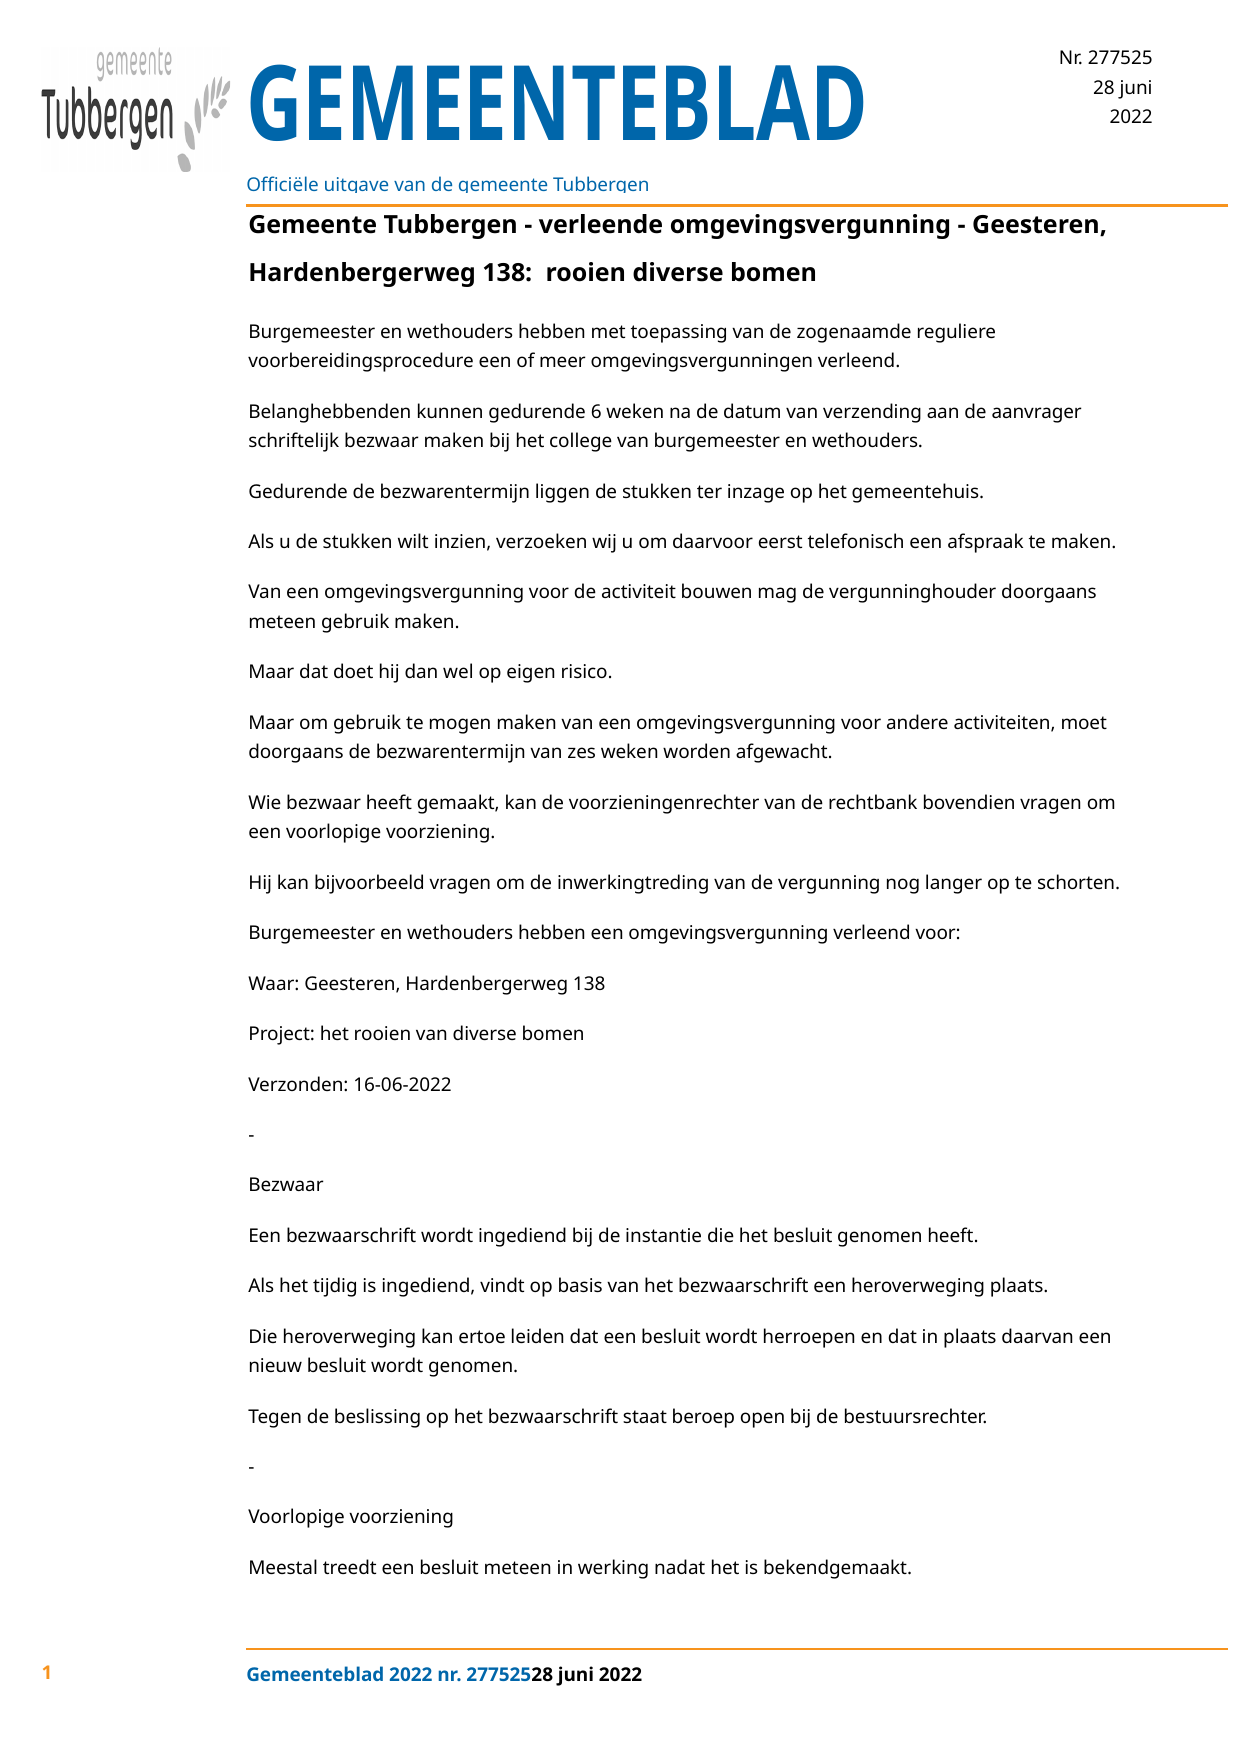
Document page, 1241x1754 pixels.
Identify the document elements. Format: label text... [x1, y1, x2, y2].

text Voorlopige voorziening [248, 1504, 1152, 1529]
text Wie bezwaar heeft gemaakt, kan de voorzieningenrechter van de rechtbank bovendien vragen om een voorlopige voorziening. [248, 789, 1152, 844]
text Burgemeester en wethouders hebben een omgevingsvergunning verleend voor: [248, 919, 1152, 945]
text Project: het rooien van diverse bomen [248, 1020, 1152, 1046]
text Van een omgevingsvergunning voor de activiteit bouwen mag de vergunninghouder doorgaans meteen gebruik maken. [248, 579, 1152, 634]
text Tegen de beslissing op het bezwaarschrift staat beroep open bij de bestuursrechter. [248, 1403, 1152, 1429]
text Gedurende de bezwarentermijn liggen de stukken ter inzage op het gemeentehuis. [248, 478, 1152, 504]
text Burgemeester en wethouders hebben met toepassing van de zogenaamde reguliere voorbereidingsprocedure een of meer omgevingsvergunningen verleend. [248, 318, 1152, 373]
text Maar om gebruik te mogen maken van een omgevingsvergunning voor andere activiteiten, moet doorgaans de bezwarentermijn van zes weken worden afgewacht. [248, 709, 1152, 764]
text Bezwaar [248, 1172, 1152, 1197]
text Belanghebbenden kunnen gedurende 6 weken na de datum van verzending aan de aanvrager schriftelijk bezwaar maken bij het college van burgemeester en wethouders. [248, 398, 1152, 453]
text Waar: Geesteren, Hardenbergerweg 138 [248, 970, 1152, 996]
text Als het tijdig is ingediend, vindt op basis van het bezwaarschrift een heroverweging plaats. [248, 1272, 1152, 1298]
text Die heroverweging kan ertoe leiden dat een besluit wordt herroepen en dat in plaats daarvan een nieuw besluit wordt genomen. [248, 1323, 1152, 1378]
text Meestal treedt een besluit meteen in werking nadat het is bekendgemaakt. [248, 1554, 1152, 1580]
text Maar dat doet hij dan wel op eigen risico. [248, 659, 1152, 684]
text Hij kan bijvoorbeeld vragen om de inwerkingtreding van de vergunning nog langer op te schorten. [248, 869, 1152, 895]
text - [248, 1453, 1152, 1479]
text - [248, 1121, 1152, 1147]
picture [41, 47, 231, 172]
text Verzonden: 16-06-2022 [248, 1071, 1152, 1097]
text Als u de stukken wilt inzien, verzoeken wij u om daarvoor eerst telefonisch een afspraak te maken. [248, 528, 1152, 554]
text Een bezwaarschrift wordt ingediend bij de instantie die het besluit genomen heeft. [248, 1222, 1152, 1248]
text Gemeente Tubbergen - verleende omgevingsvergunning - Geesteren, Hardenbergerweg 138: rooien diverse bomen [248, 207, 1152, 288]
